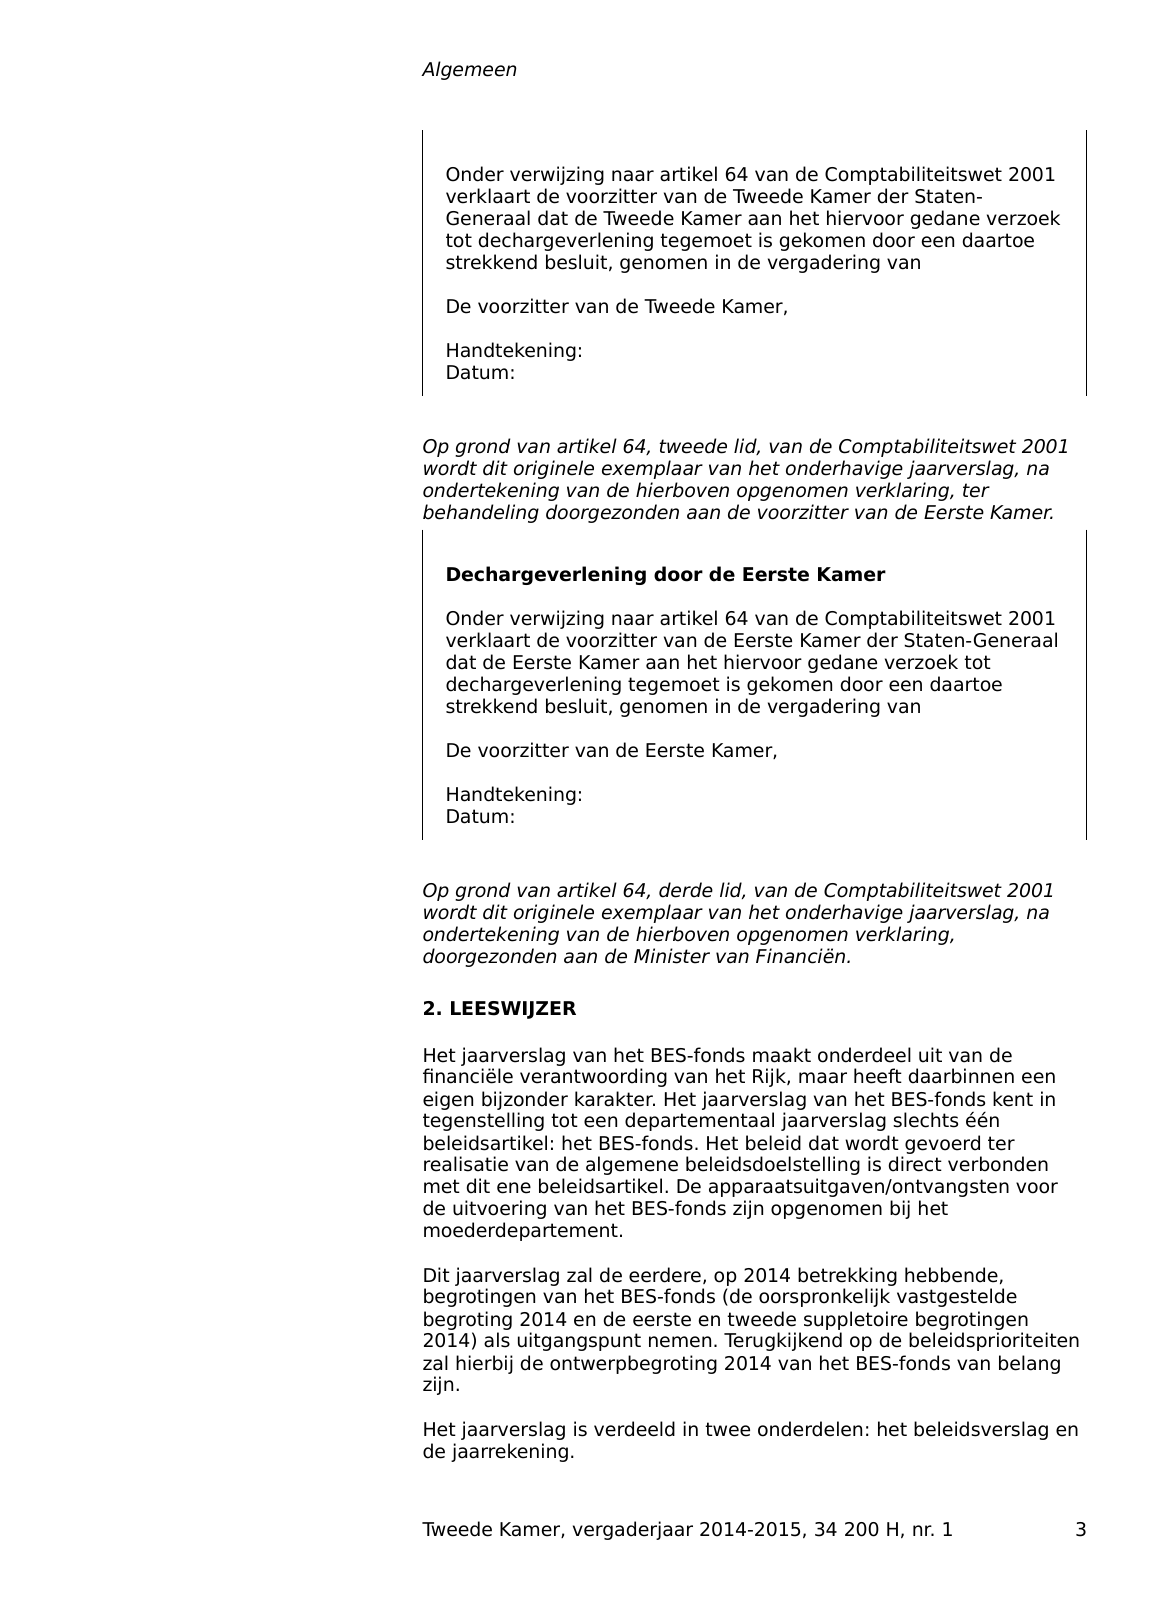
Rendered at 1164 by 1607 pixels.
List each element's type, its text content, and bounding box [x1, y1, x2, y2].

text Op grond van artikel 64, tweede lid, van de Comptabiliteitswet 2001 wordt dit originele exemplaar van het onderhavige jaarverslag, na ondertekening van de hierboven opgenomen verklaring, ter behandeling doorgezonden aan de voorzitter van de Eerste Kamer. [422, 436, 1087, 524]
text Op grond van artikel 64, derde lid, van de Comptabiliteitswet 2001 wordt dit originele exemplaar van het onderhavige jaarverslag, na ondertekening van de hierboven opgenomen verklaring, doorgezonden aan de Minister van Financiën. [422, 879, 1087, 967]
text Het jaarverslag is verdeeld in twee onderdelen: het beleidsverslag en de jaarrekening. [422, 1418, 1087, 1462]
table_header Dechargeverlening door de Eerste Kamer Onder verwijzing naar artikel 64 van de Comptabiliteitswet 2001 verklaart de voorzitter van de Eerste Kamer der Staten-Generaal dat de Eerste Kamer aan het hiervoor gedane verzoek tot dechargeverlening tegemoet is gekomen door een daartoe strekkend besluit, genomen in de vergadering van De voorzitter van de Eerste Kamer, Handtekening: Datum: [423, 530, 1086, 840]
text Dit jaarverslag zal de eerdere, op 2014 betrekking hebbende, begrotingen van het BES-fonds (de oorspronkelijk vastgestelde begroting 2014 en de eerste en tweede suppletoire begrotingen 2014) als uitgangspunt nemen. Terugkijkend op de beleidsprioriteiten zal hierbij de ontwerpbegroting 2014 van het BES-fonds van belang zijn. [422, 1264, 1087, 1396]
table_header Onder verwijzing naar artikel 64 van de Comptabiliteitswet 2001 verklaart de voorzitter van de Tweede Kamer der Staten-Generaal dat de Tweede Kamer aan het hiervoor gedane verzoek tot dechargeverlening tegemoet is gekomen door een daartoe strekkend besluit, genomen in de vergadering van De voorzitter van de Tweede Kamer, Handtekening: Datum: [423, 130, 1086, 396]
subtitle 2. LEESWIJZER [422, 997, 1087, 1019]
text Het jaarverslag van het BES-fonds maakt onderdeel uit van de financiële verantwoording van het Rijk, maar heeft daarbinnen een eigen bijzonder karakter. Het jaarverslag van het BES-fonds kent in tegenstelling tot een departementaal jaarverslag slechts één beleidsartikel: het BES-fonds. Het beleid dat wordt gevoerd ter realisatie van de algemene beleidsdoelstelling is direct verbonden met dit ene beleidsartikel. De apparaatsuitgaven/ontvangsten voor de uitvoering van het BES-fonds zijn opgenomen bij het moederdepartement. [422, 1044, 1087, 1242]
